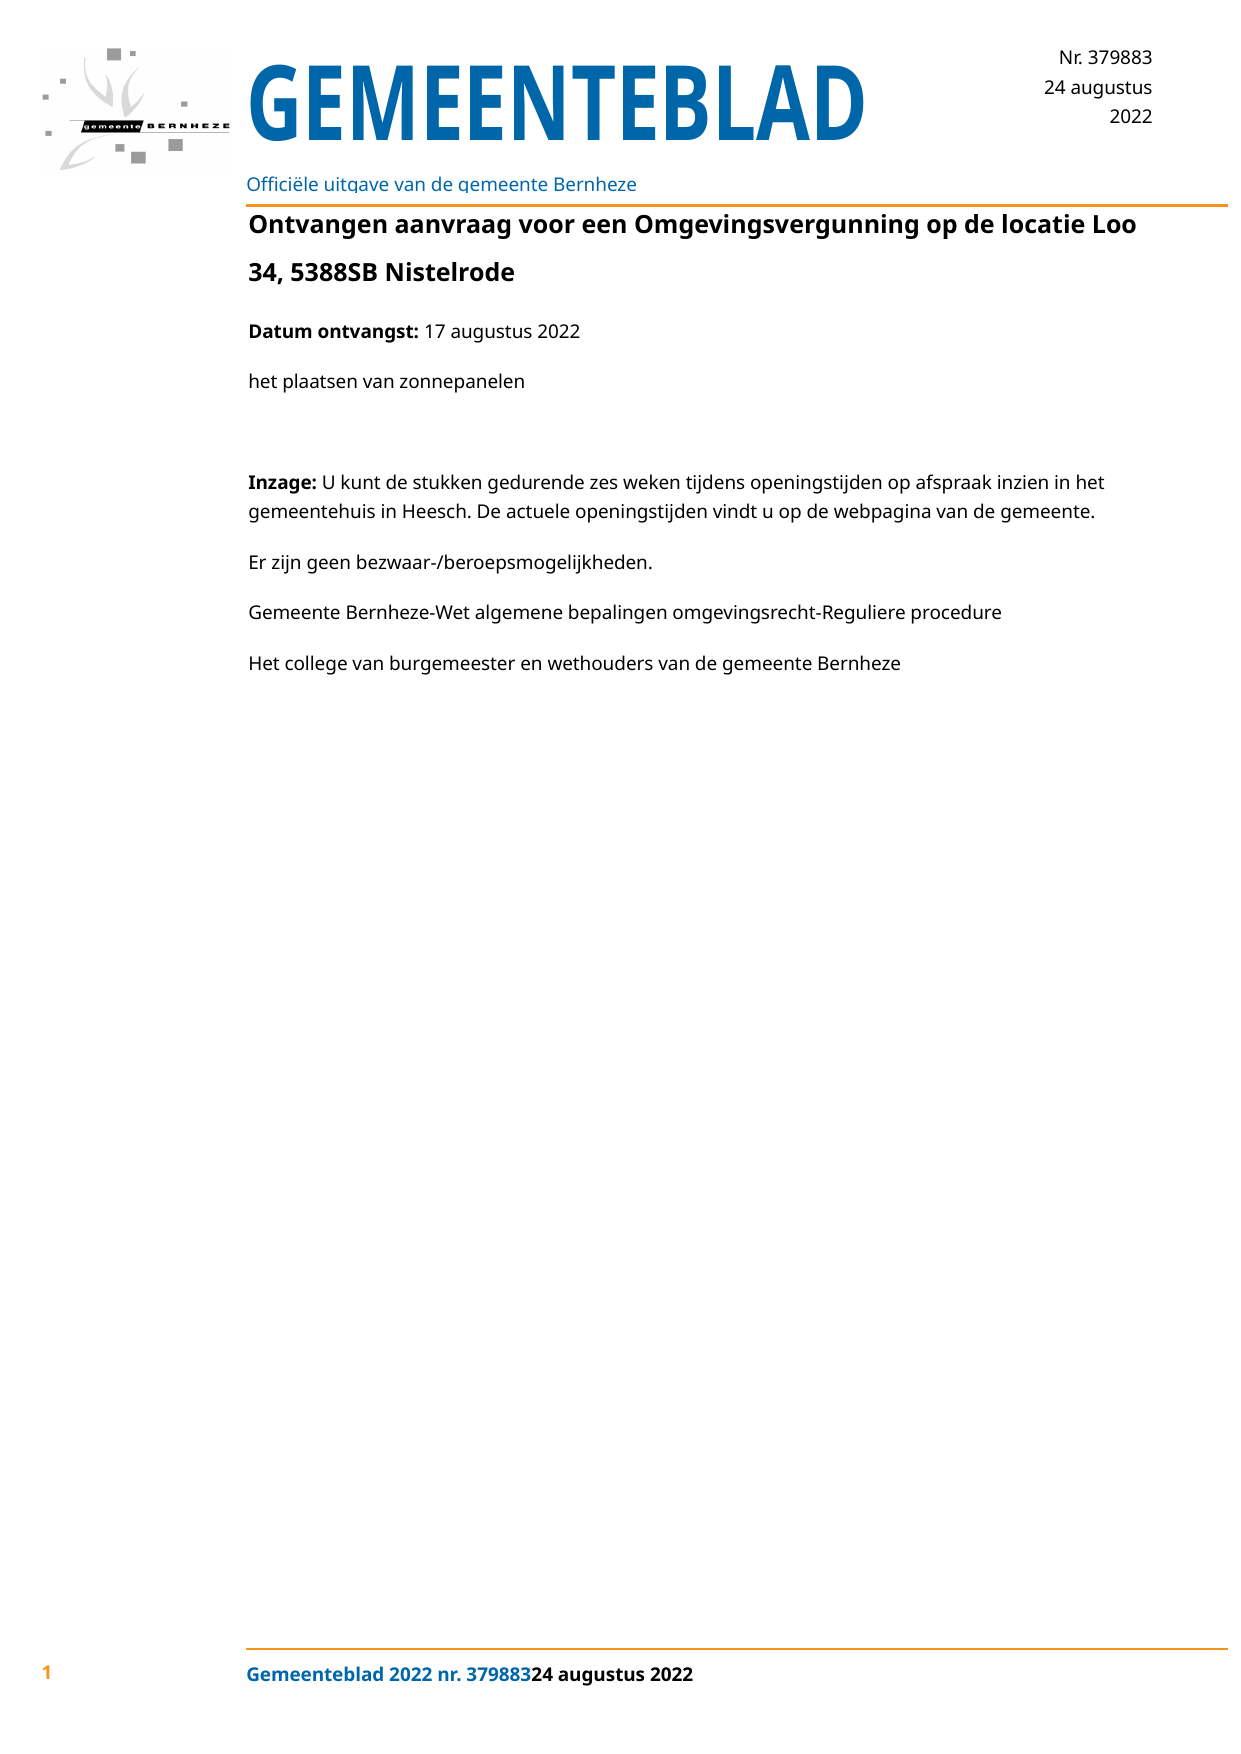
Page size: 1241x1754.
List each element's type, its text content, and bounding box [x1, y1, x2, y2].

text Het college van burgemeester en wethouders van de gemeente Bernheze [248, 650, 1152, 676]
text Er zijn geen bezwaar-/beroepsmogelijkheden. [248, 549, 1152, 575]
text Gemeente Bernheze-Wet algemene bepalingen omgevingsrecht-Reguliere procedure [248, 599, 1152, 625]
text het plaatsen van zonnepanelen [248, 368, 1152, 394]
picture [41, 47, 231, 172]
text Inzage: U kunt de stukken gedurende zes weken tijdens openingstijden op afspraak inzien in het gemeentehuis in Heesch. De actuele openingstijden vindt u op de webpagina van de gemeente. [248, 469, 1152, 524]
text Ontvangen aanvraag voor een Omgevingsvergunning op de locatie Loo 34, 5388SB Nistelrode [248, 207, 1152, 288]
text Datum ontvangst: 17 augustus 2022 [248, 318, 1152, 344]
